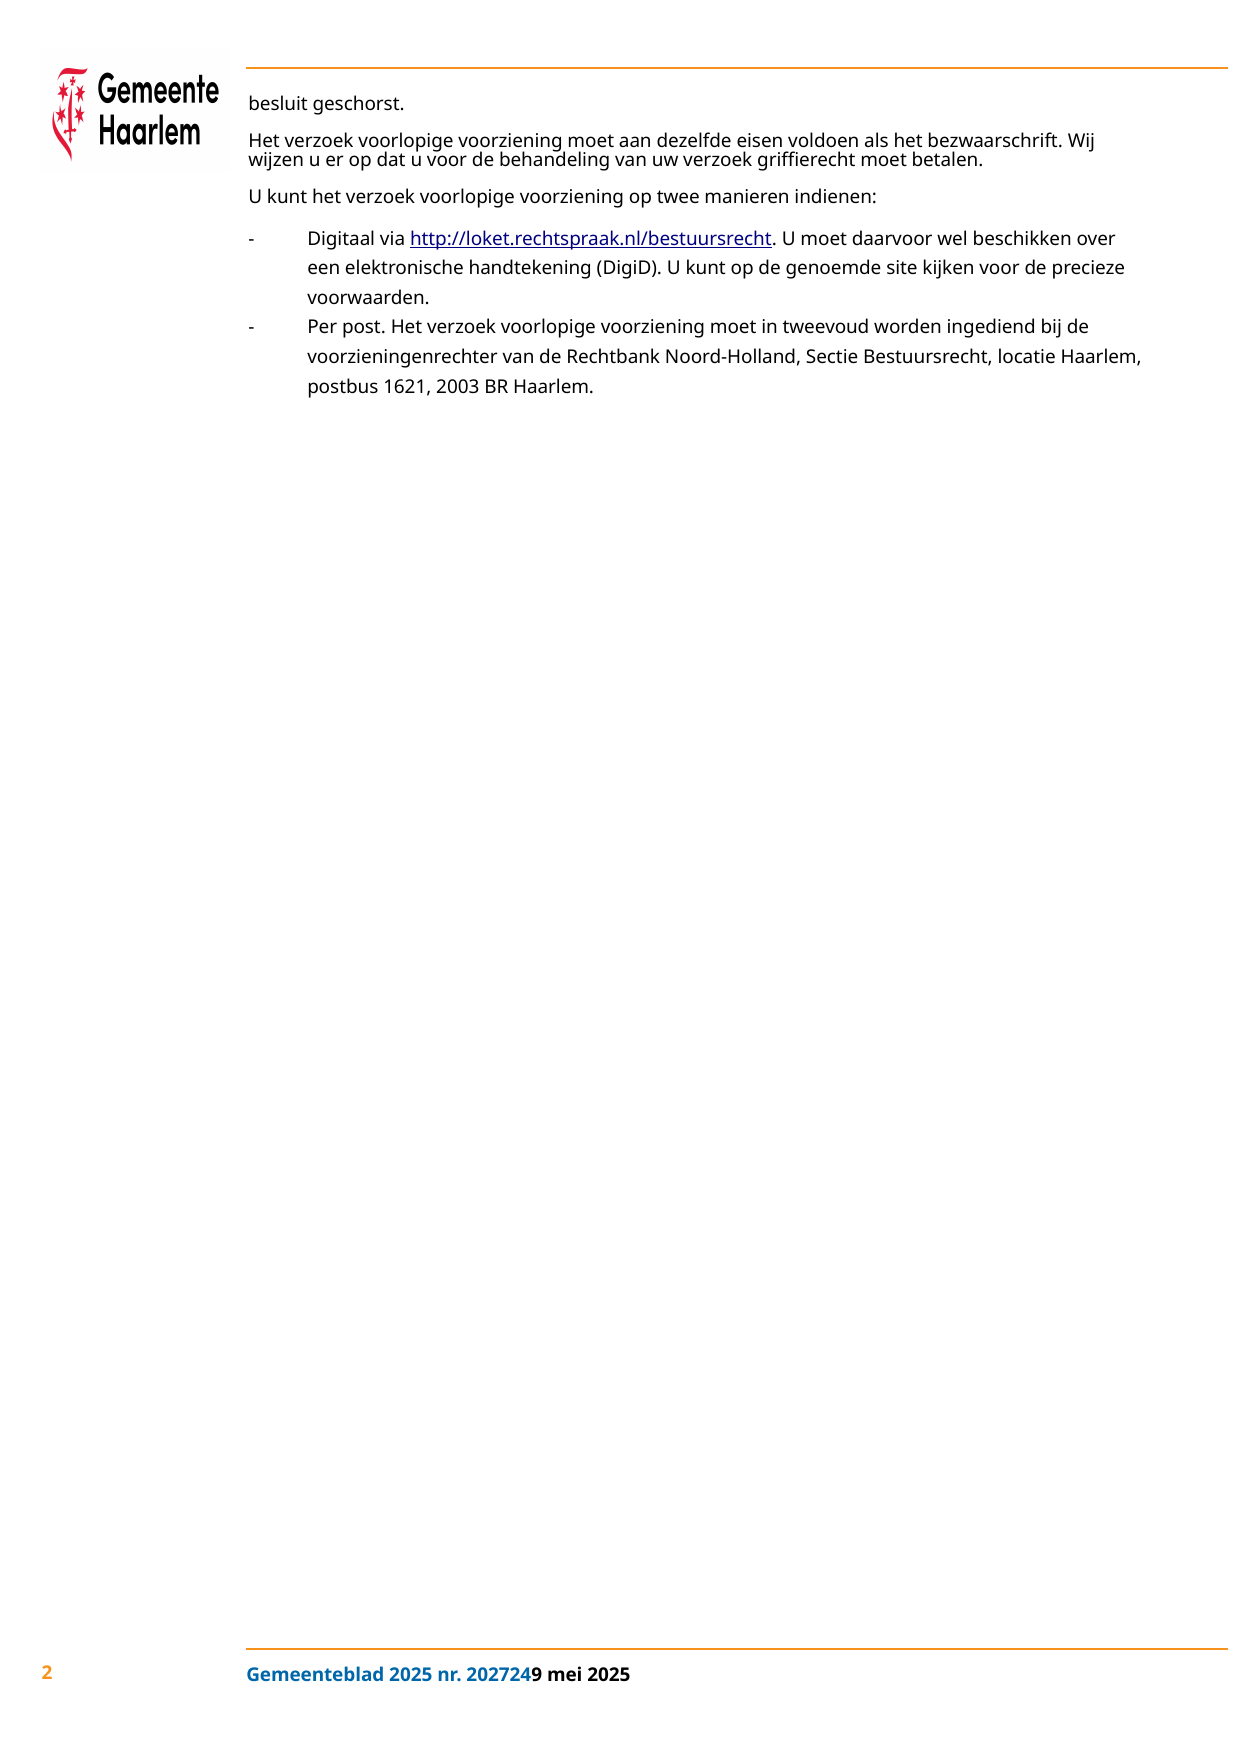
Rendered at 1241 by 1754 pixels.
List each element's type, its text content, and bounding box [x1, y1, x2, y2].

list Per post. Het verzoek voorlopige voorziening moet in tweevoud worden ingediend bij de voorzieningenrechter van de Rechtbank Noord-Holland, Sectie Bestuursrecht, locatie Haarlem, postbus 1621, 2003 BR Haarlem. [248, 314, 1152, 399]
picture [41, 47, 231, 172]
list Digitaal via http://loket.rechtspraak.nl/bestuursrecht. U moet daarvoor wel beschikken over een elektronische handtekening (DigiD). U kunt op de genoemde site kijken voor de precieze voorwaarden. [248, 225, 1152, 310]
text Het verzoek voorlopige voorziening moet aan dezelfde eisen voldoen als het bezwaarschrift. Wij wijzen u er op dat u voor de behandeling van uw verzoek griffierecht moet betalen. [248, 132, 1152, 170]
text U kunt het verzoek voorlopige voorziening op twee manieren indienen: [248, 188, 1152, 207]
text besluit geschorst. [248, 95, 1152, 114]
